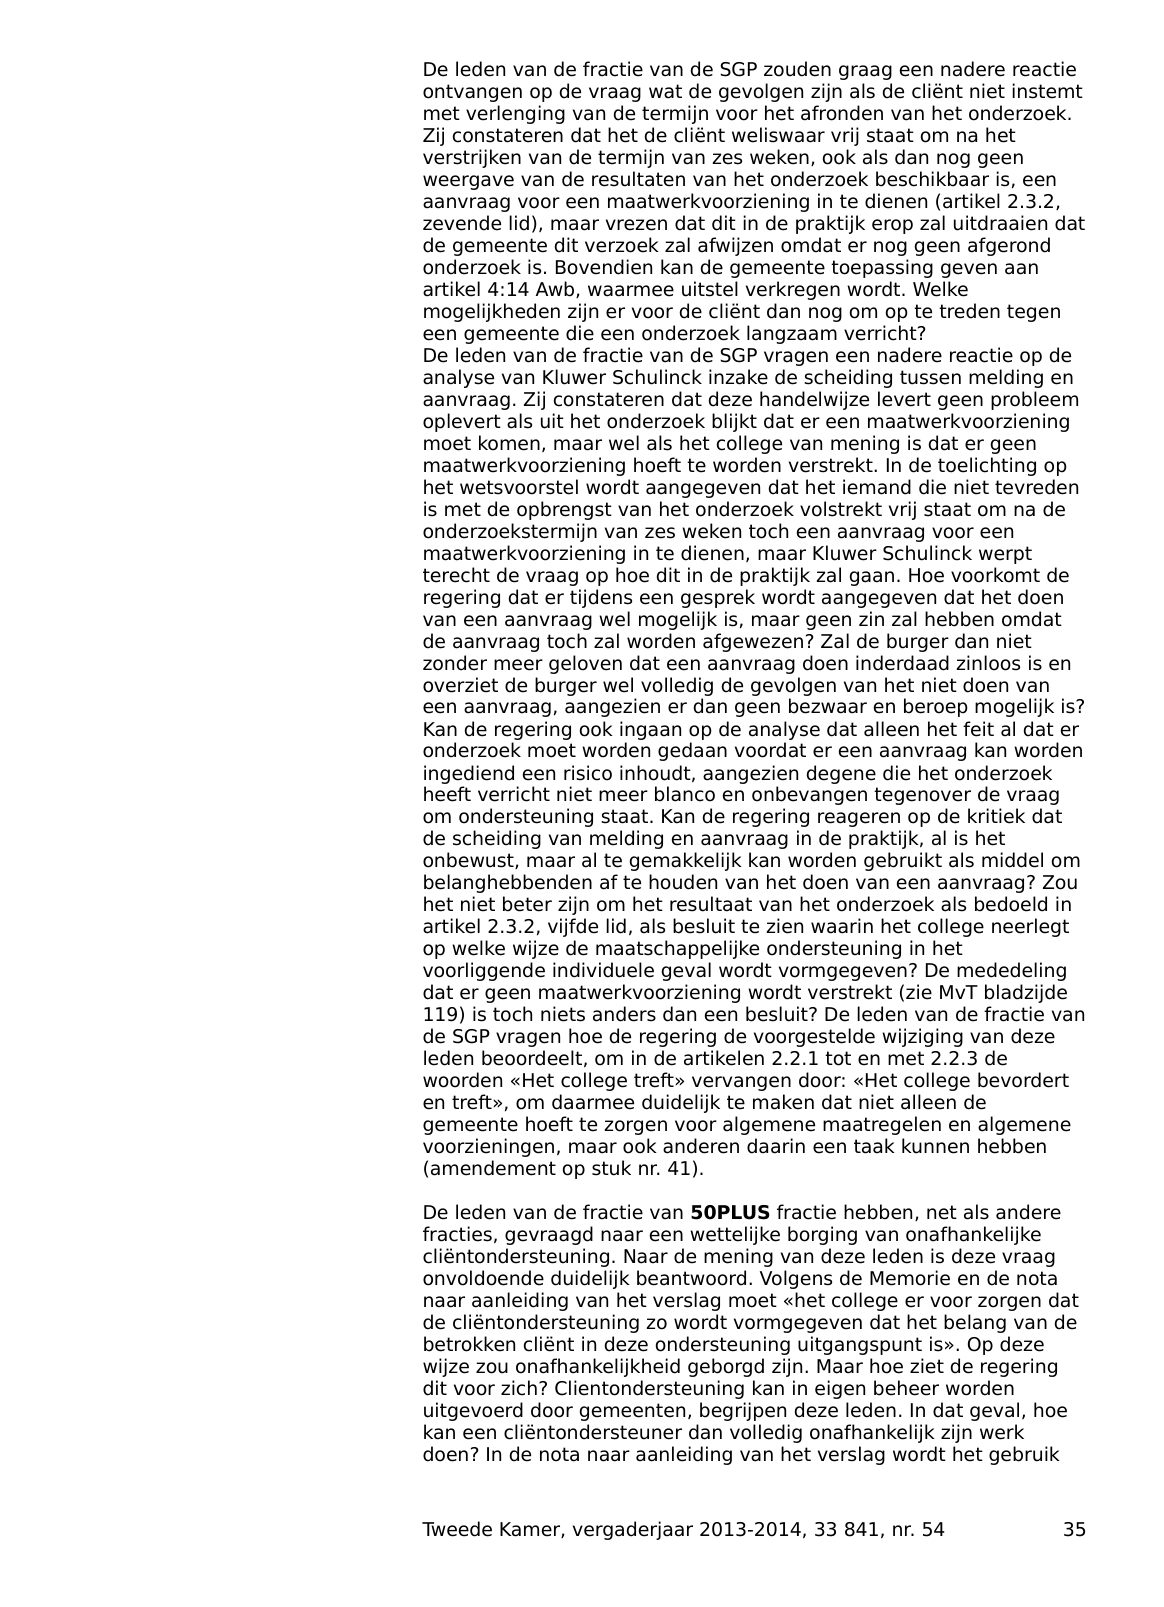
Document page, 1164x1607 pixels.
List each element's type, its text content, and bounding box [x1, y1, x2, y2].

text De leden van de fractie van 50PLUS fractie hebben, net als andere fracties, gevraagd naar een wettelijke borging van onafhankelijke cliëntondersteuning. Naar de mening van deze leden is deze vraag onvoldoende duidelijk beantwoord. Volgens de Memorie en de nota naar aanleiding van het verslag moet «het college er voor zorgen dat de cliëntondersteuning zo wordt vormgegeven dat het belang van de betrokken cliënt in deze ondersteuning uitgangspunt is». Op deze wijze zou onafhankelijkheid geborgd zijn. Maar hoe ziet de regering dit voor zich? Clientondersteuning kan in eigen beheer worden uitgevoerd door gemeenten, begrijpen deze leden. In dat geval, hoe kan een cliëntondersteuner dan volledig onafhankelijk zijn werk doen? In de nota naar aanleiding van het verslag wordt het gebruik [422, 1202, 1087, 1466]
text De leden van de fractie van de SGP zouden graag een nadere reactie ontvangen op de vraag wat de gevolgen zijn als de cliënt niet instemt met verlenging van de termijn voor het afronden van het onderzoek. Zij constateren dat het de cliënt weliswaar vrij staat om na het verstrijken van de termijn van zes weken, ook als dan nog geen weergave van de resultaten van het onderzoek beschikbaar is, een aanvraag voor een maatwerkvoorziening in te dienen (artikel 2.3.2, zevende lid), maar vrezen dat dit in de praktijk erop zal uitdraaien dat de gemeente dit verzoek zal afwijzen omdat er nog geen afgerond onderzoek is. Bovendien kan de gemeente toepassing geven aan artikel 4:14 Awb, waarmee uitstel verkregen wordt. Welke mogelijkheden zijn er voor de cliënt dan nog om op te treden tegen een gemeente die een onderzoek langzaam verricht? [422, 59, 1087, 345]
text De leden van de fractie van de SGP vragen een nadere reactie op de analyse van Kluwer Schulinck inzake de scheiding tussen melding en aanvraag. Zij constateren dat deze handelwijze levert geen probleem oplevert als uit het onderzoek blijkt dat er een maatwerkvoorziening moet komen, maar wel als het college van mening is dat er geen maatwerkvoorziening hoeft te worden verstrekt. In de toelichting op het wetsvoorstel wordt aangegeven dat het iemand die niet tevreden is met de opbrengst van het onderzoek volstrekt vrij staat om na de onderzoekstermijn van zes weken toch een aanvraag voor een maatwerkvoorziening in te dienen, maar Kluwer Schulinck werpt terecht de vraag op hoe dit in de praktijk zal gaan. Hoe voorkomt de regering dat er tijdens een gesprek wordt aangegeven dat het doen van een aanvraag wel mogelijk is, maar geen zin zal hebben omdat de aanvraag toch zal worden afgewezen? Zal de burger dan niet zonder meer geloven dat een aanvraag doen inderdaad zinloos is en overziet de burger wel volledig de gevolgen van het niet doen van een aanvraag, aangezien er dan geen bezwaar en beroep mogelijk is? Kan de regering ook ingaan op de analyse dat alleen het feit al dat er onderzoek moet worden gedaan voordat er een aanvraag kan worden ingediend een risico inhoudt, aangezien degene die het onderzoek heeft verricht niet meer blanco en onbevangen tegenover de vraag om ondersteuning staat. Kan de regering reageren op de kritiek dat de scheiding van melding en aanvraag in de praktijk, al is het onbewust, maar al te gemakkelijk kan worden gebruikt als middel om belanghebbenden af te houden van het doen van een aanvraag? Zou het niet beter zijn om het resultaat van het onderzoek als bedoeld in artikel 2.3.2, vijfde lid, als besluit te zien waarin het college neerlegt op welke wijze de maatschappelijke ondersteuning in het voorliggende individuele geval wordt vormgegeven? De mededeling dat er geen maatwerkvoorziening wordt verstrekt (zie MvT bladzijde 119) is toch niets anders dan een besluit? De leden van de fractie van de SGP vragen hoe de regering de voorgestelde wijziging van deze leden beoordeelt, om in de artikelen 2.2.1 tot en met 2.2.3 de woorden «Het college treft» vervangen door: «Het college bevordert en treft», om daarmee duidelijk te maken dat niet alleen de gemeente hoeft te zorgen voor algemene maatregelen en algemene voorzieningen, maar ook anderen daarin een taak kunnen hebben (amendement op stuk nr. 41). [422, 345, 1087, 1180]
